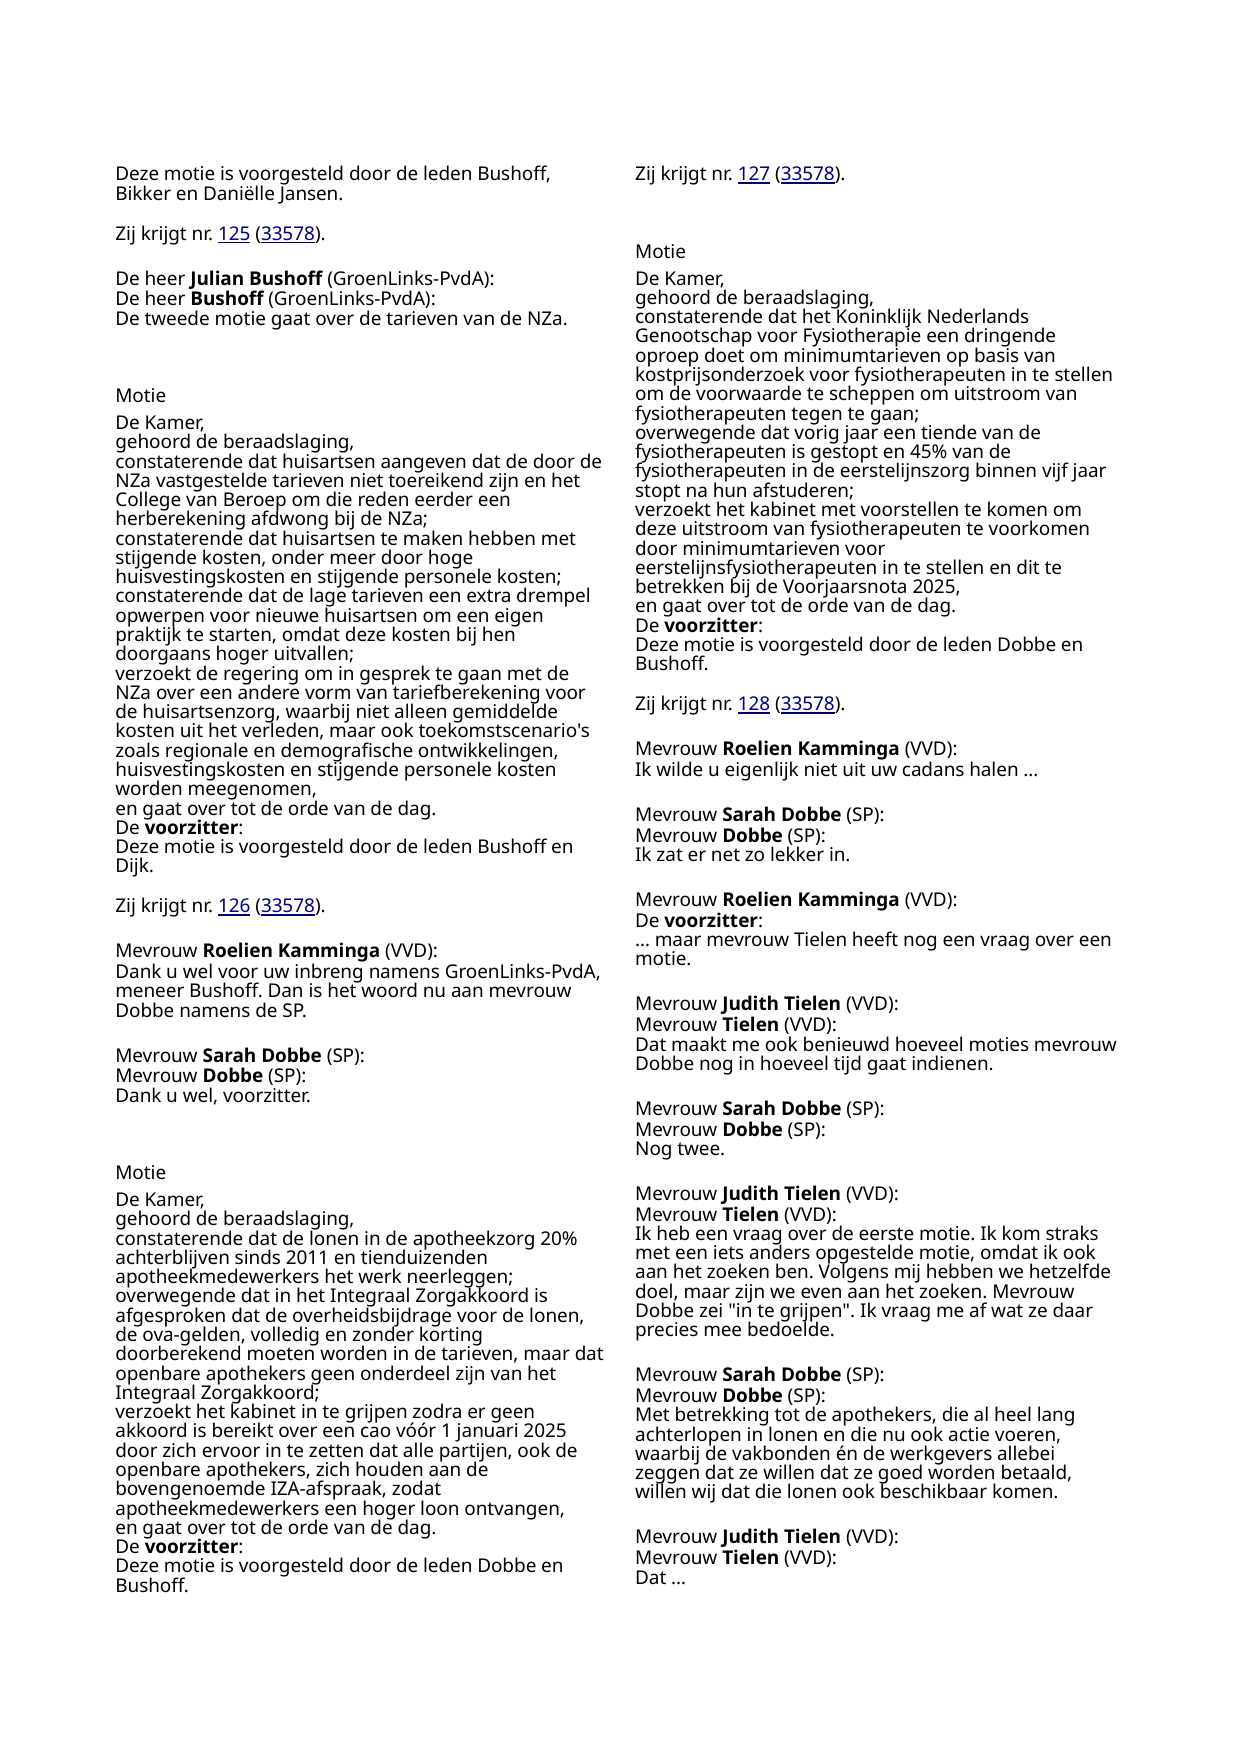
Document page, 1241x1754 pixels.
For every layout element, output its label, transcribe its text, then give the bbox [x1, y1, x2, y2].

text De tweede motie gaat over de tarieven van de NZa. [115, 310, 605, 329]
text Dank u wel voor uw inbreng namens GroenLinks-PvdA, meneer Bushoff. Dan is het woord nu aan mevrouw Dobbe namens de SP. [115, 963, 605, 1021]
text Motie [115, 382, 605, 408]
text verzoekt het kabinet in te grijpen zodra er geen akkoord is bereikt over een cao vóór 1 januari 2025 door zich ervoor in te zetten dat alle partijen, ook de openbare apothekers, zich houden aan de bovengenoemde IZA-afspraak, zodat apotheekmedewerkers een hoger loon ontvangen, [115, 1403, 605, 1519]
text constaterende dat huisartsen aangeven dat de door de NZa vastgestelde tarieven niet toereikend zijn en het College van Beroep om die reden eerder een herberekening afdwong bij de NZa; [115, 453, 605, 530]
text Mevrouw Roelien Kamminga (VVD): [115, 937, 605, 963]
text Mevrouw Tielen (VVD): [635, 1206, 1125, 1225]
text en gaat over tot de orde van de dag. [115, 1519, 605, 1538]
text Mevrouw Dobbe (SP): [115, 1067, 605, 1087]
text constaterende dat huisartsen te maken hebben met stijgende kosten, onder meer door hoge huisvestingskosten en stijgende personele kosten; [115, 530, 605, 587]
text Mevrouw Sarah Dobbe (SP): [115, 1042, 605, 1067]
text Mevrouw Judith Tielen (VVD): [635, 1180, 1125, 1206]
text constaterende dat de lage tarieven een extra drempel opwerpen voor nieuwe huisartsen om een eigen praktijk te starten, omdat deze kosten bij hen doorgaans hoger uitvallen; [115, 587, 605, 664]
text Ik wilde u eigenlijk niet uit uw cadans halen … [635, 761, 1125, 780]
text … maar mevrouw Tielen heeft nog een vraag over een motie. [635, 931, 1125, 970]
text verzoekt het kabinet met voorstellen te komen om deze uitstroom van fysiotherapeuten te voorkomen door minimumtarieven voor eerstelijnsfysiotherapeuten in te stellen en dit te betrekken bij de Voorjaarsnota 2025, [635, 501, 1125, 597]
text Mevrouw Roelien Kamminga (VVD): [635, 886, 1125, 912]
text Zij krijgt nr. 126 (33578). [115, 897, 605, 917]
text De heer Julian Bushoff (GroenLinks-PvdA): [115, 265, 605, 290]
text gehoord de beraadslaging, [115, 433, 605, 453]
text De voorzitter: [635, 617, 1125, 636]
text De heer Bushoff (GroenLinks-PvdA): [115, 290, 605, 310]
text Mevrouw Sarah Dobbe (SP): [635, 801, 1125, 827]
text De voorzitter: [115, 1538, 605, 1557]
text De Kamer, [115, 414, 605, 433]
text Motie [115, 1159, 605, 1185]
text constaterende dat het Koninklijk Nederlands Genootschap voor Fysiotherapie een dringende oproep doet om minimumtarieven op basis van kostprijsonderzoek voor fysiotherapeuten in te stellen om de voorwaarde te scheppen om uitstroom van fysiotherapeuten tegen te gaan; [635, 308, 1125, 424]
text Met betrekking tot de apothekers, die al heel lang achterlopen in lonen en die nu ook actie voeren, waarbij de vakbonden én de werkgevers allebei zeggen dat ze willen dat ze goed worden betaald, willen wij dat die lonen ook beschikbaar komen. [635, 1406, 1125, 1503]
text De Kamer, [115, 1191, 605, 1210]
text Dat … [635, 1569, 1125, 1588]
text en gaat over tot de orde van de dag. [115, 799, 605, 819]
text Deze motie is voorgesteld door de leden Bushoff, Bikker en Daniëlle Jansen. [115, 165, 605, 204]
text Zij krijgt nr. 127 (33578). [635, 165, 1125, 184]
text Motie [635, 238, 1125, 264]
text Mevrouw Sarah Dobbe (SP): [635, 1361, 1125, 1387]
text verzoekt de regering om in gesprek te gaan met de NZa over een andere vorm van tariefberekening voor de huisartsenzorg, waarbij niet alleen gemiddelde kosten uit het verleden, maar ook toekomstscenario's zoals regionale en demografische ontwikkelingen, huisvestingskosten en stijgende personele kosten worden meegenomen, [115, 664, 605, 799]
text Dank u wel, voorzitter. [115, 1087, 605, 1106]
text Nog twee. [635, 1140, 1125, 1159]
text constaterende dat de lonen in de apotheekzorg 20% achterblijven sinds 2011 en tienduizenden apotheekmedewerkers het werk neerleggen; [115, 1230, 605, 1287]
text Mevrouw Tielen (VVD): [635, 1016, 1125, 1036]
text Mevrouw Judith Tielen (VVD): [635, 991, 1125, 1016]
text Mevrouw Dobbe (SP): [635, 1121, 1125, 1140]
text Ik zat er net zo lekker in. [635, 846, 1125, 865]
text en gaat over tot de orde van de dag. [635, 597, 1125, 617]
text De voorzitter: [635, 912, 1125, 931]
text overwegende dat in het Integraal Zorgakkoord is afgesproken dat de overheidsbijdrage voor de lonen, de ova-gelden, volledig en zonder korting doorberekend moeten worden in de tarieven, maar dat openbare apothekers geen onderdeel zijn van het Integraal Zorgakkoord; [115, 1287, 605, 1403]
text Deze motie is voorgesteld door de leden Dobbe en Bushoff. [635, 636, 1125, 674]
text Zij krijgt nr. 125 (33578). [115, 224, 605, 244]
text Mevrouw Dobbe (SP): [635, 1387, 1125, 1406]
text Zij krijgt nr. 128 (33578). [635, 695, 1125, 714]
text gehoord de beraadslaging, [115, 1210, 605, 1230]
text Ik heb een vraag over de eerste motie. Ik kom straks met een iets anders opgestelde motie, omdat ik ook aan het zoeken ben. Volgens mij hebben we hetzelfde doel, maar zijn we even aan het zoeken. Mevrouw Dobbe zei "in te grijpen". Ik vraag me af wat ze daar precies mee bedoelde. [635, 1225, 1125, 1341]
text Deze motie is voorgesteld door de leden Dobbe en Bushoff. [115, 1557, 605, 1596]
text Mevrouw Tielen (VVD): [635, 1549, 1125, 1569]
text Mevrouw Roelien Kamminga (VVD): [635, 735, 1125, 761]
text Deze motie is voorgesteld door de leden Bushoff en Dijk. [115, 838, 605, 877]
text Mevrouw Dobbe (SP): [635, 827, 1125, 846]
text gehoord de beraadslaging, [635, 289, 1125, 308]
text Mevrouw Sarah Dobbe (SP): [635, 1095, 1125, 1121]
text Mevrouw Judith Tielen (VVD): [635, 1524, 1125, 1549]
text overwegende dat vorig jaar een tiende van de fysiotherapeuten is gestopt en 45% van de fysiotherapeuten in de eerstelijnszorg binnen vijf jaar stopt na hun afstuderen; [635, 424, 1125, 501]
text De voorzitter: [115, 819, 605, 838]
text De Kamer, [635, 270, 1125, 289]
text Dat maakt me ook benieuwd hoeveel moties mevrouw Dobbe nog in hoeveel tijd gaat indienen. [635, 1036, 1125, 1074]
